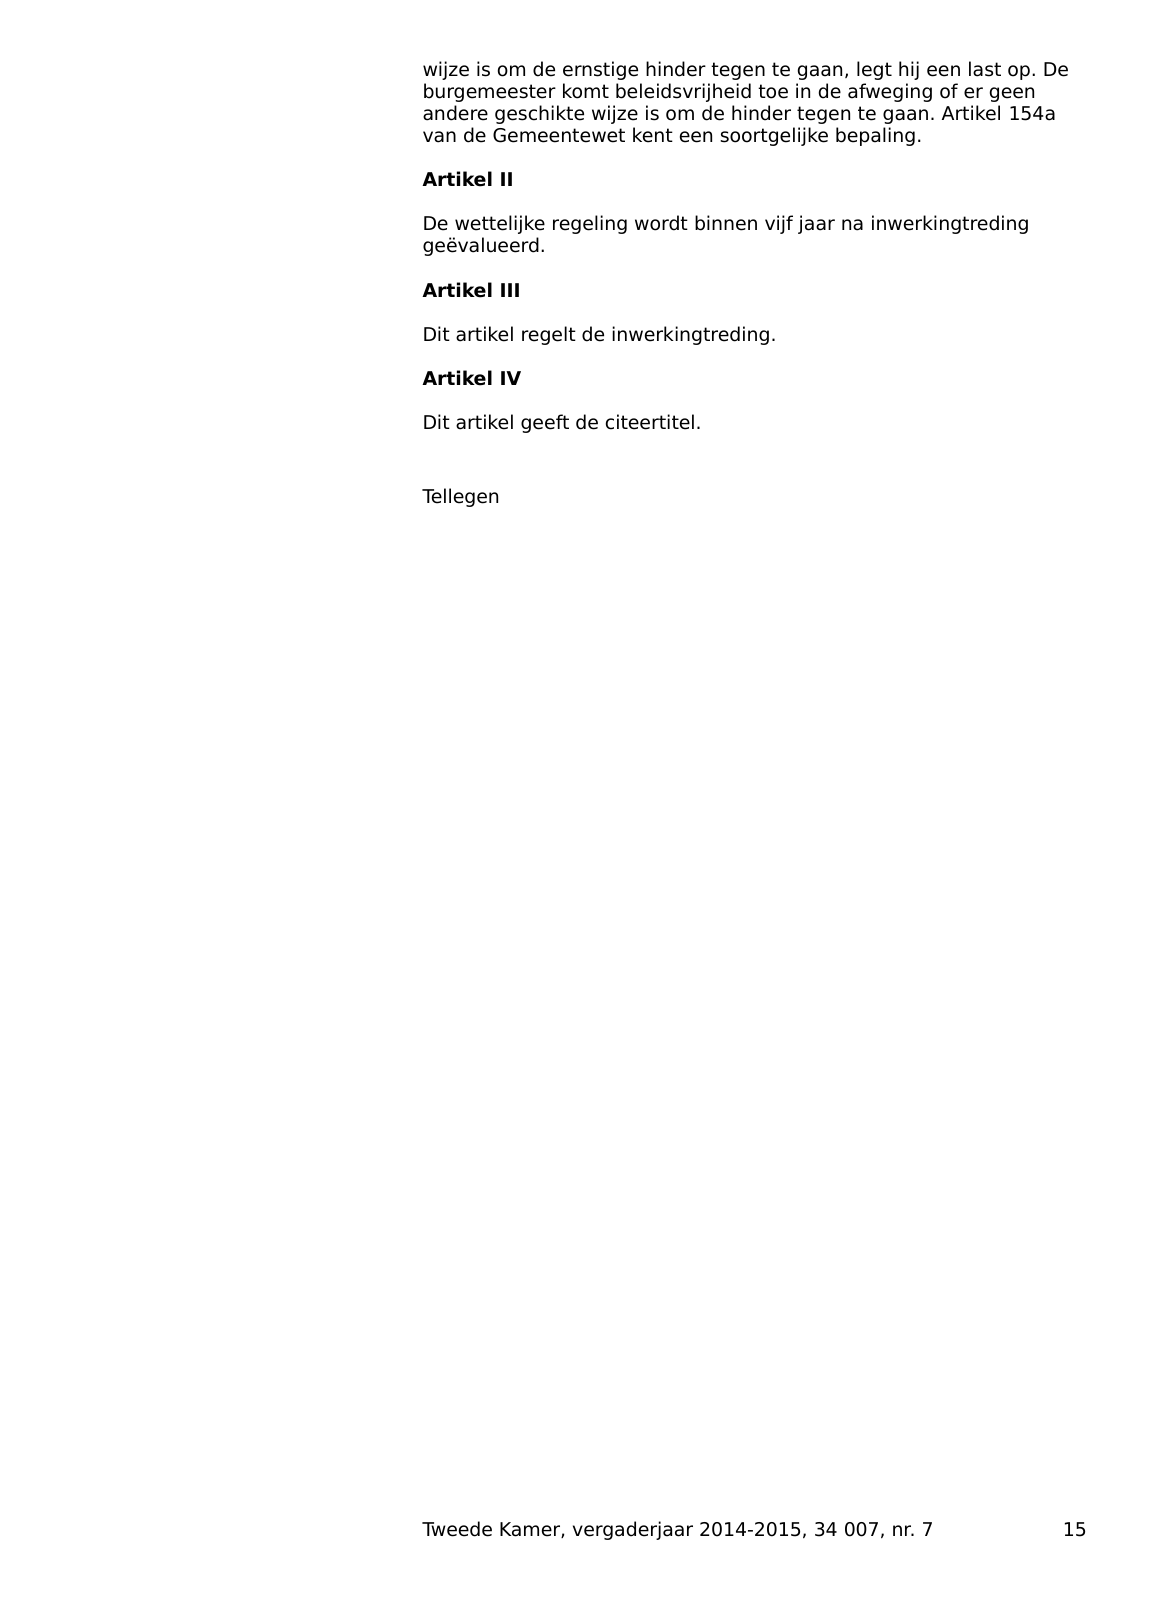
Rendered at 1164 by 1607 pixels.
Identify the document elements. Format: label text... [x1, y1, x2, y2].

text Dit artikel geeft de citeertitel. [422, 412, 1087, 434]
text De wettelijke regeling wordt binnen vijf jaar na inwerkingtreding geëvalueerd. [422, 213, 1087, 257]
text Dit artikel regelt de inwerkingtreding. [422, 324, 1087, 346]
subtitle Artikel III [422, 279, 1087, 301]
text Tellegen [422, 464, 1087, 508]
subtitle Artikel II [422, 169, 1087, 191]
subtitle Artikel IV [422, 368, 1087, 390]
text wijze is om de ernstige hinder tegen te gaan, legt hij een last op. De burgemeester komt beleidsvrijheid toe in de afweging of er geen andere geschikte wijze is om de hinder tegen te gaan. Artikel 154a van de Gemeentewet kent een soortgelijke bepaling. [422, 59, 1087, 147]
